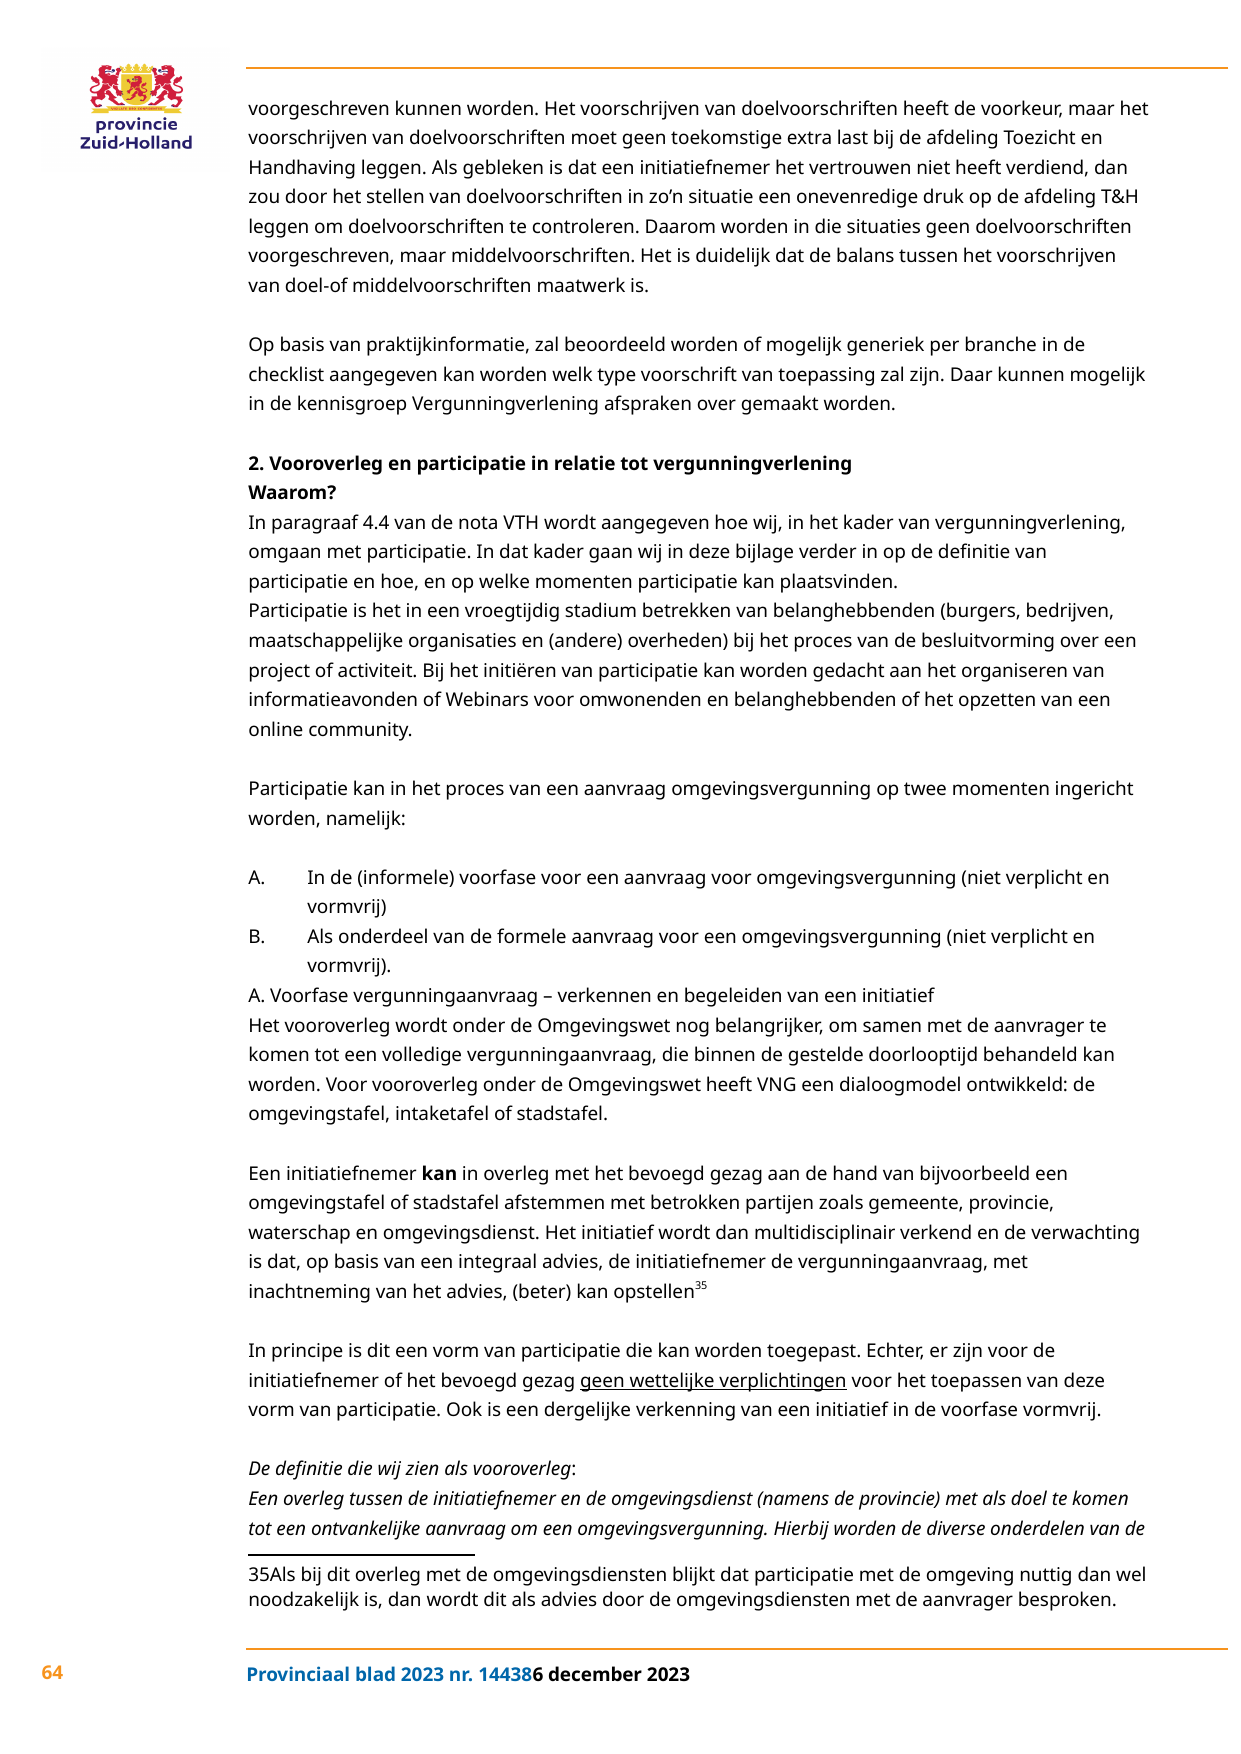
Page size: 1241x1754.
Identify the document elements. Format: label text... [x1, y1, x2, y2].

text In paragraaf 4.4 van de nota VTH wordt aangegeven hoe wij, in het kader van vergunningverlening, omgaan met participatie. In dat kader gaan wij in deze bijlage verder in op de definitie van participatie en hoe, en op welke momenten participatie kan plaatsvinden. [248, 509, 1152, 594]
text Een initiatiefnemer kan in overleg met het bevoegd gezag aan de hand van bijvoorbeeld een omgevingstafel of stadstafel afstemmen met betrokken partijen zoals gemeente, provincie, waterschap en omgevingsdienst. Het initiatief wordt dan multidisciplinair verkend en de verwachting is dat, op basis van een integraal advies, de initiatiefnemer de vergunningaanvraag, met inachtneming van het advies, (beter) kan opstellen [248, 1160, 1152, 1304]
text Het vooroverleg wordt onder de Omgevingswet nog belangrijker, om samen met de aanvrager te komen tot een volledige vergunningaanvraag, die binnen de gestelde doorlooptijd behandeld kan worden. Voor vooroverleg onder de Omgevingswet heeft VNG een dialoogmodel ontwikkeld: de omgevingstafel, intaketafel of stadstafel. [248, 1012, 1152, 1126]
text A. Voorfase vergunningaanvraag – verkennen en begeleiden van een initiatief [248, 982, 1152, 1008]
text De definitie die wij zien als vooroverleg: [248, 1456, 1152, 1481]
text Waarom? [248, 479, 1152, 505]
picture [41, 47, 231, 172]
text Op basis van praktijkinformatie, zal beoordeeld worden of mogelijk generiek per branche in de checklist aangegeven kan worden welk type voorschrift van toepassing zal zijn. Daar kunnen mogelijk in de kennisgroep Vergunningverlening afspraken over gemaakt worden. [248, 331, 1152, 416]
list Als onderdeel van de formele aanvraag voor een omgevingsvergunning (niet verplicht en vormvrij). [248, 923, 1152, 978]
text Participatie is het in een vroegtijdig stadium betrekken van belanghebbenden (burgers, bedrijven, maatschappelijke organisaties en (andere) overheden) bij het proces van de besluitvorming over een project of activiteit. Bij het initiëren van participatie kan worden gedacht aan het organiseren van informatieavonden of Webinars voor omwonenden en belanghebbenden of het opzetten van een online community. [248, 598, 1152, 742]
list In de (informele) voorfase voor een aanvraag voor omgevingsvergunning (niet verplicht en vormvrij) [248, 864, 1152, 919]
text Een overleg tussen de initiatiefnemer en de omgevingsdienst (namens de provincie) met als doel te komen tot een ontvankelijke aanvraag om een omgevingsvergunning. Hierbij worden de diverse onderdelen van de [248, 1485, 1152, 1541]
text voorgeschreven kunnen worden. Het voorschrijven van doelvoorschriften heeft de voorkeur, maar het voorschrijven van doelvoorschriften moet geen toekomstige extra last bij de afdeling Toezicht en Handhaving leggen. Als gebleken is dat een initiatiefnemer het vertrouwen niet heeft verdiend, dan zou door het stellen van doelvoorschriften in zo’n situatie een onevenredige druk op de afdeling T&H leggen om doelvoorschriften te controleren. Daarom worden in die situaties geen doelvoorschriften voorgeschreven, maar middelvoorschriften. Het is duidelijk dat de balans tussen het voorschrijven van doel-of middelvoorschriften maatwerk is. [248, 95, 1152, 298]
text Participatie kan in het proces van een aanvraag omgevingsvergunning op twee momenten ingericht worden, namelijk: [248, 775, 1152, 831]
text 2. Vooroverleg en participatie in relatie tot vergunningverlening [248, 450, 1152, 476]
text Als bij dit overleg met de omgevingsdiensten blijkt dat participatie met de omgeving nuttig dan wel noodzakelijk is, dan wordt dit als advies door de omgevingsdiensten met de aanvrager besproken. [248, 1561, 1152, 1612]
text In principe is dit een vorm van participatie die kan worden toegepast. Echter, er zijn voor de initiatiefnemer of het bevoegd gezag geen wettelijke verplichtingen voor het toepassen van deze vorm van participatie. Ook is een dergelijke verkenning van een initiatief in de voorfase vormvrij. [248, 1337, 1152, 1422]
